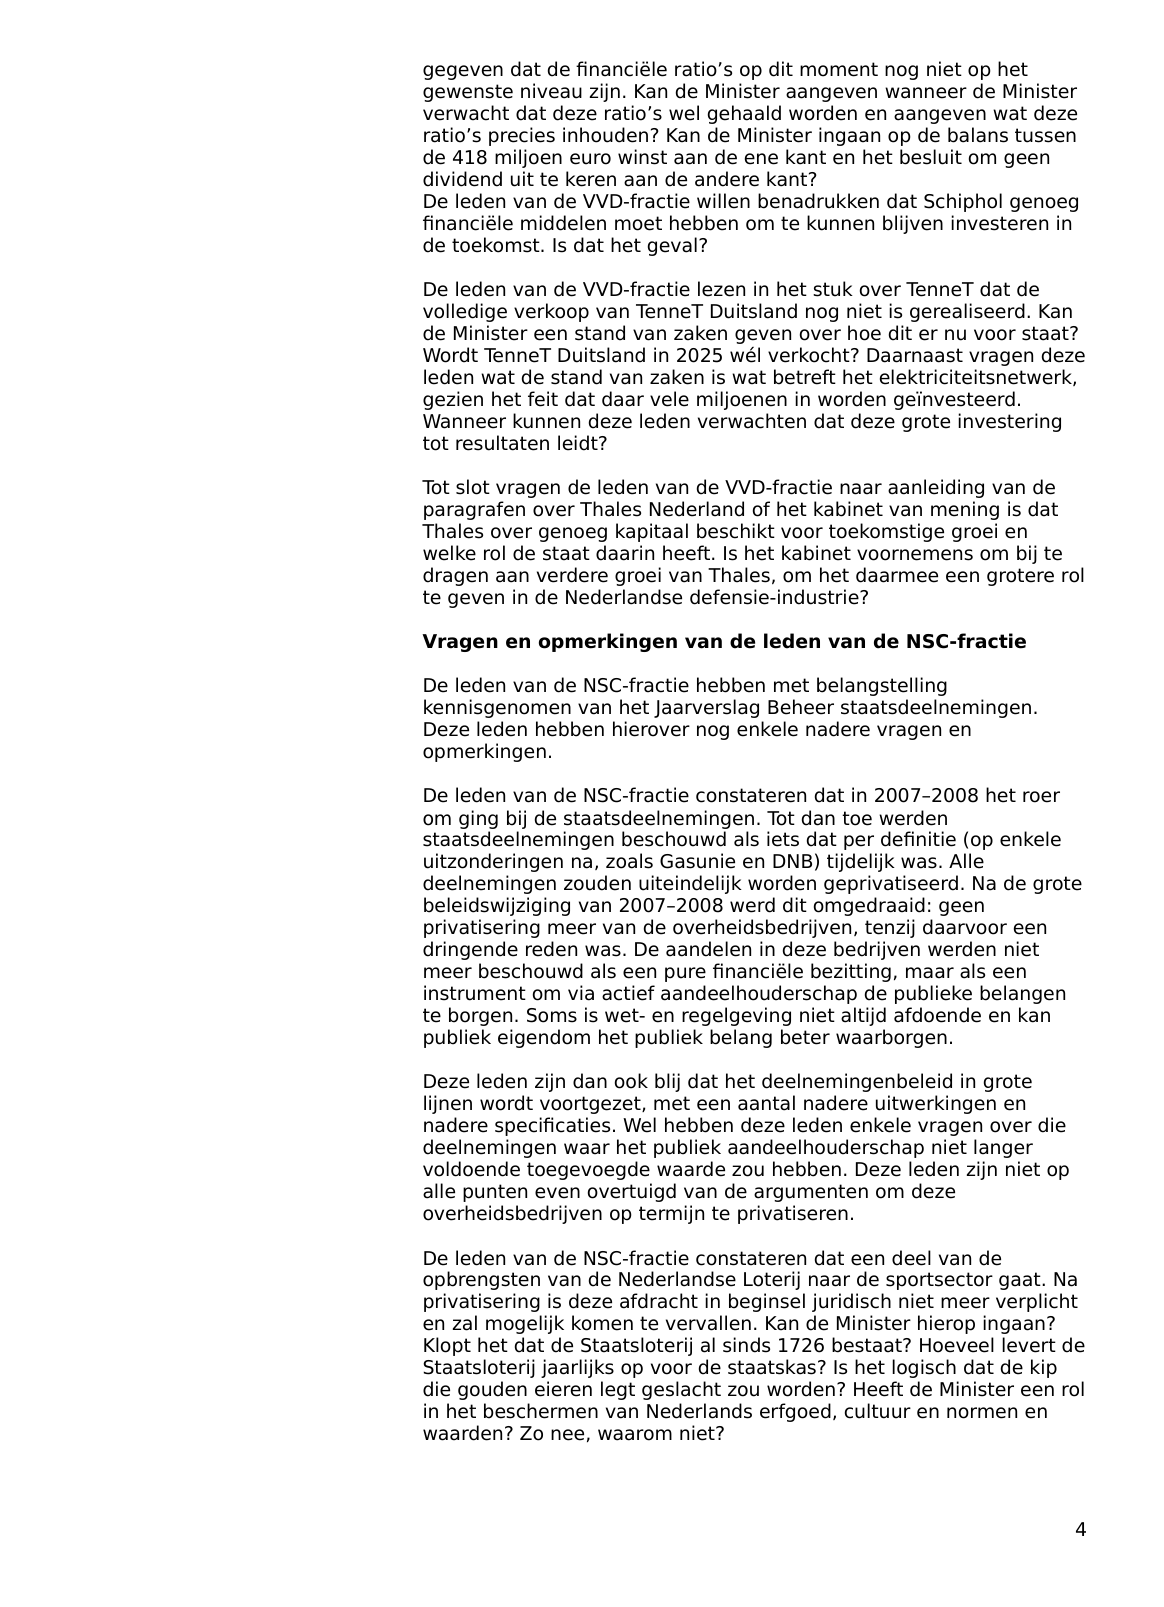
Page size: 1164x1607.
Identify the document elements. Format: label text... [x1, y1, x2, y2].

text De leden van de VVD-fractie willen benadrukken dat Schiphol genoeg financiële middelen moet hebben om te kunnen blijven investeren in de toekomst. Is dat het geval? [422, 191, 1087, 257]
text De leden van de NSC-fractie constateren dat in 2007–2008 het roer om ging bij de staatsdeelnemingen. Tot dan toe werden staatsdeelnemingen beschouwd als iets dat per definitie (op enkele uitzonderingen na, zoals Gasunie en DNB) tijdelijk was. Alle deelnemingen zouden uiteindelijk worden geprivatiseerd. Na de grote beleidswijziging van 2007–2008 werd dit omgedraaid: geen privatisering meer van de overheidsbedrijven, tenzij daarvoor een dringende reden was. De aandelen in deze bedrijven werden niet meer beschouwd als een pure financiële bezitting, maar als een instrument om via actief aandeelhouderschap de publieke belangen te borgen. Soms is wet- en regelgeving niet altijd afdoende en kan publiek eigendom het publiek belang beter waarborgen. [422, 785, 1087, 1049]
text Tot slot vragen de leden van de VVD-fractie naar aanleiding van de paragrafen over Thales Nederland of het kabinet van mening is dat Thales over genoeg kapitaal beschikt voor toekomstige groei en welke rol de staat daarin heeft. Is het kabinet voornemens om bij te dragen aan verdere groei van Thales, om het daarmee een grotere rol te geven in de Nederlandse defensie-industrie? [422, 477, 1087, 609]
subtitle Vragen en opmerkingen van de leden van de NSC-fractie [422, 631, 1087, 653]
text gegeven dat de financiële ratio’s op dit moment nog niet op het gewenste niveau zijn. Kan de Minister aangeven wanneer de Minister verwacht dat deze ratio’s wel gehaald worden en aangeven wat deze ratio’s precies inhouden? Kan de Minister ingaan op de balans tussen de 418 miljoen euro winst aan de ene kant en het besluit om geen dividend uit te keren aan de andere kant? [422, 59, 1087, 191]
text De leden van de VVD-fractie lezen in het stuk over TenneT dat de volledige verkoop van TenneT Duitsland nog niet is gerealiseerd. Kan de Minister een stand van zaken geven over hoe dit er nu voor staat? Wordt TenneT Duitsland in 2025 wél verkocht? Daarnaast vragen deze leden wat de stand van zaken is wat betreft het elektriciteitsnetwerk, gezien het feit dat daar vele miljoenen in worden geïnvesteerd. Wanneer kunnen deze leden verwachten dat deze grote investering tot resultaten leidt? [422, 279, 1087, 455]
text De leden van de NSC-fractie constateren dat een deel van de opbrengsten van de Nederlandse Loterij naar de sportsector gaat. Na privatisering is deze afdracht in beginsel juridisch niet meer verplicht en zal mogelijk komen te vervallen. Kan de Minister hierop ingaan? Klopt het dat de Staatsloterij al sinds 1726 bestaat? Hoeveel levert de Staatsloterij jaarlijks op voor de staatskas? Is het logisch dat de kip die gouden eieren legt geslacht zou worden? Heeft de Minister een rol in het beschermen van Nederlands erfgoed, cultuur en normen en waarden? Zo nee, waarom niet? [422, 1247, 1087, 1445]
text Deze leden zijn dan ook blij dat het deelnemingenbeleid in grote lijnen wordt voortgezet, met een aantal nadere uitwerkingen en nadere specificaties. Wel hebben deze leden enkele vragen over die deelnemingen waar het publiek aandeelhouderschap niet langer voldoende toegevoegde waarde zou hebben. Deze leden zijn niet op alle punten even overtuigd van de argumenten om deze overheidsbedrijven op termijn te privatiseren. [422, 1071, 1087, 1225]
text De leden van de NSC-fractie hebben met belangstelling kennisgenomen van het Jaarverslag Beheer staatsdeelnemingen. Deze leden hebben hierover nog enkele nadere vragen en opmerkingen. [422, 675, 1087, 763]
